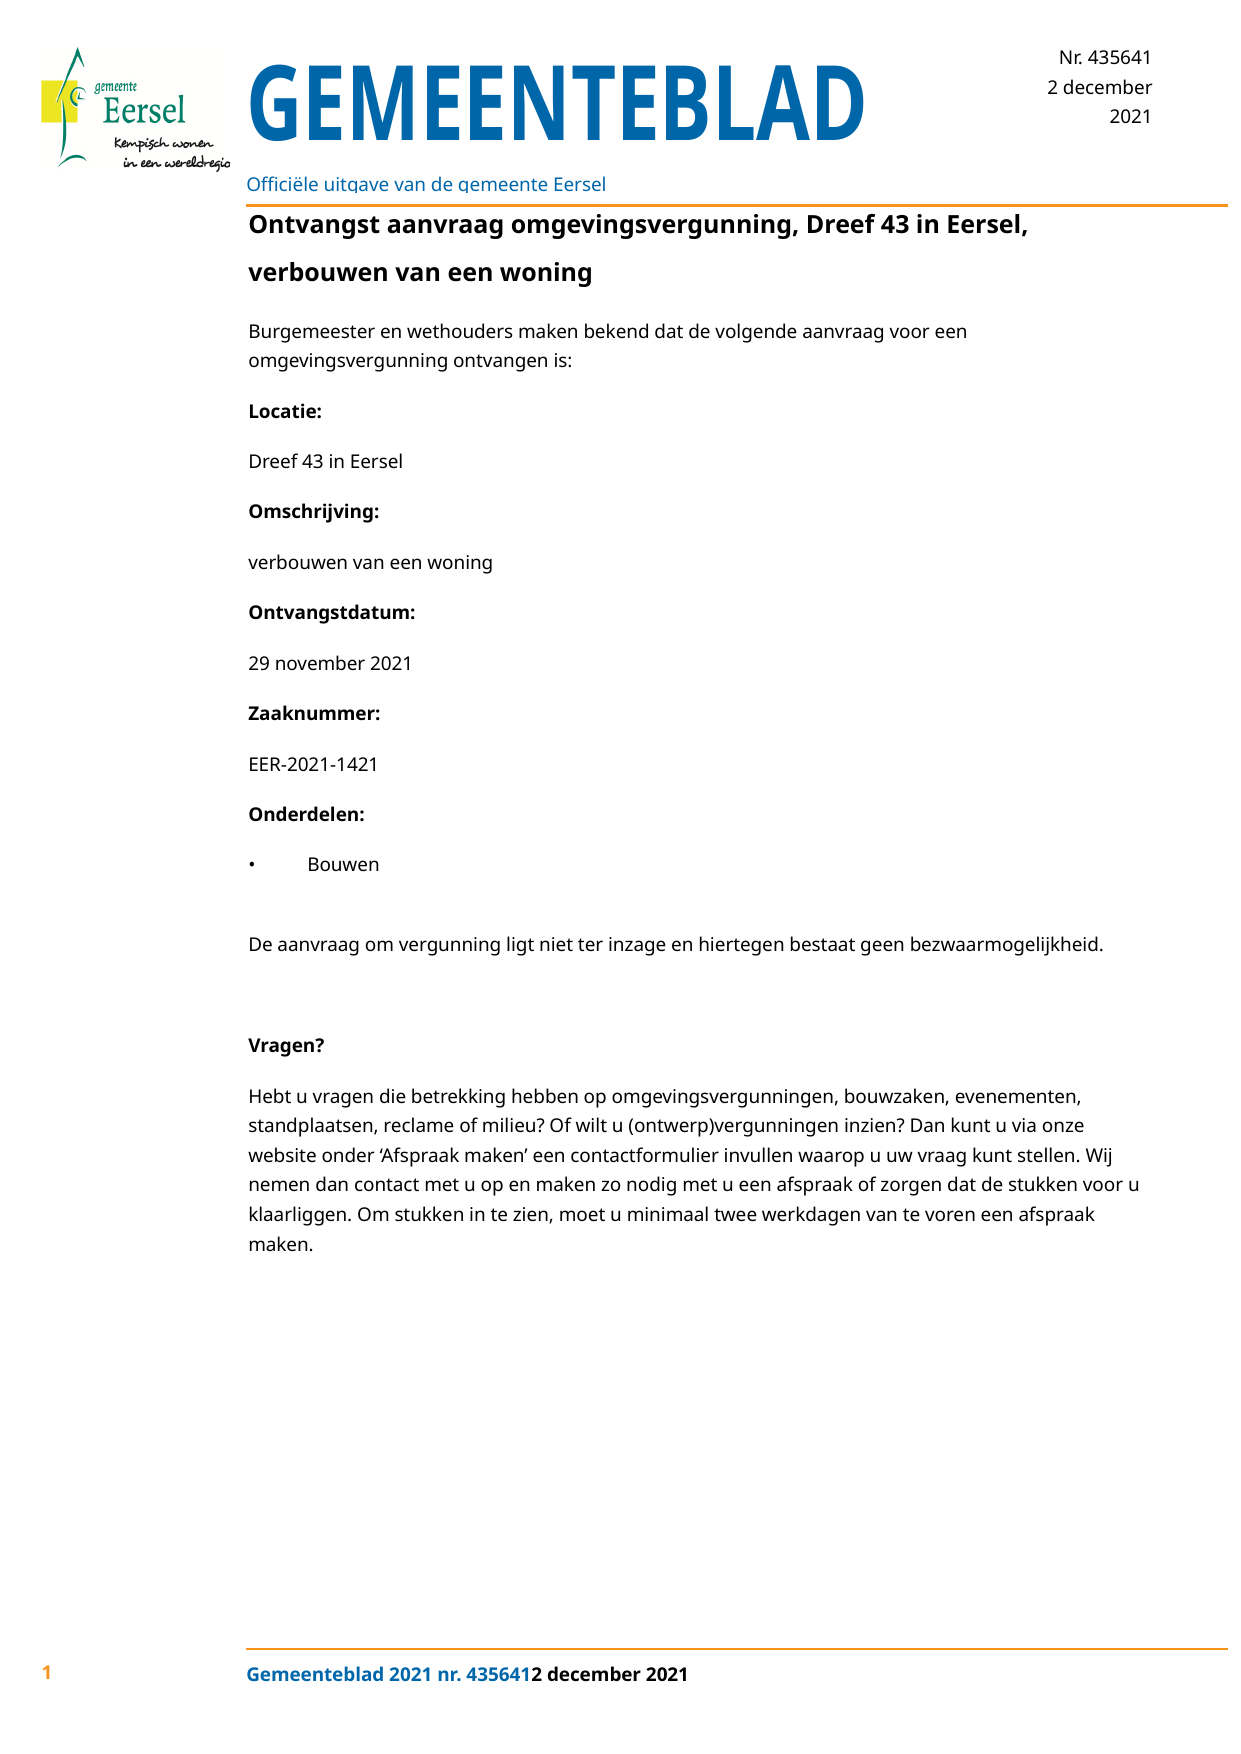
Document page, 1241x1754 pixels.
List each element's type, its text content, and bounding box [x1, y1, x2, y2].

text Burgemeester en wethouders maken bekend dat de volgende aanvraag voor een omgevingsvergunning ontvangen is: [248, 318, 1152, 373]
text Omschrijving: [248, 499, 1152, 524]
text Locatie: [248, 398, 1152, 424]
text Zaaknummer: [248, 700, 1152, 726]
text verbouwen van een woning [248, 549, 1152, 575]
text Hebt u vragen die betrekking hebben op omgevingsvergunningen, bouwzaken, evenementen, standplaatsen, reclame of milieu? Of wilt u (ontwerp)vergunningen inzien? Dan kunt u via onze website onder ‘Afspraak maken’ een contactformulier invullen waarop u uw vraag kunt stellen. Wij nemen dan contact met u op en maken zo nodig met u een afspraak of zorgen dat de stukken voor u klaarliggen. Om stukken in te zien, moet u minimaal twee werkdagen van te voren een afspraak maken. [248, 1083, 1152, 1257]
list Bouwen [248, 852, 1152, 877]
text Ontvangst aanvraag omgevingsvergunning, Dreef 43 in Eersel, verbouwen van een woning [248, 207, 1152, 288]
text EER-2021-1421 [248, 751, 1152, 777]
text Ontvangstdatum: [248, 599, 1152, 625]
picture [41, 47, 231, 172]
text Onderdelen: [248, 801, 1152, 827]
text Vragen? [248, 1032, 1152, 1058]
text 29 november 2021 [248, 650, 1152, 676]
text Dreef 43 in Eersel [248, 448, 1152, 474]
text De aanvraag om vergunning ligt niet ter inzage en hiertegen bestaat geen bezwaarmogelijkheid. [248, 932, 1152, 957]
